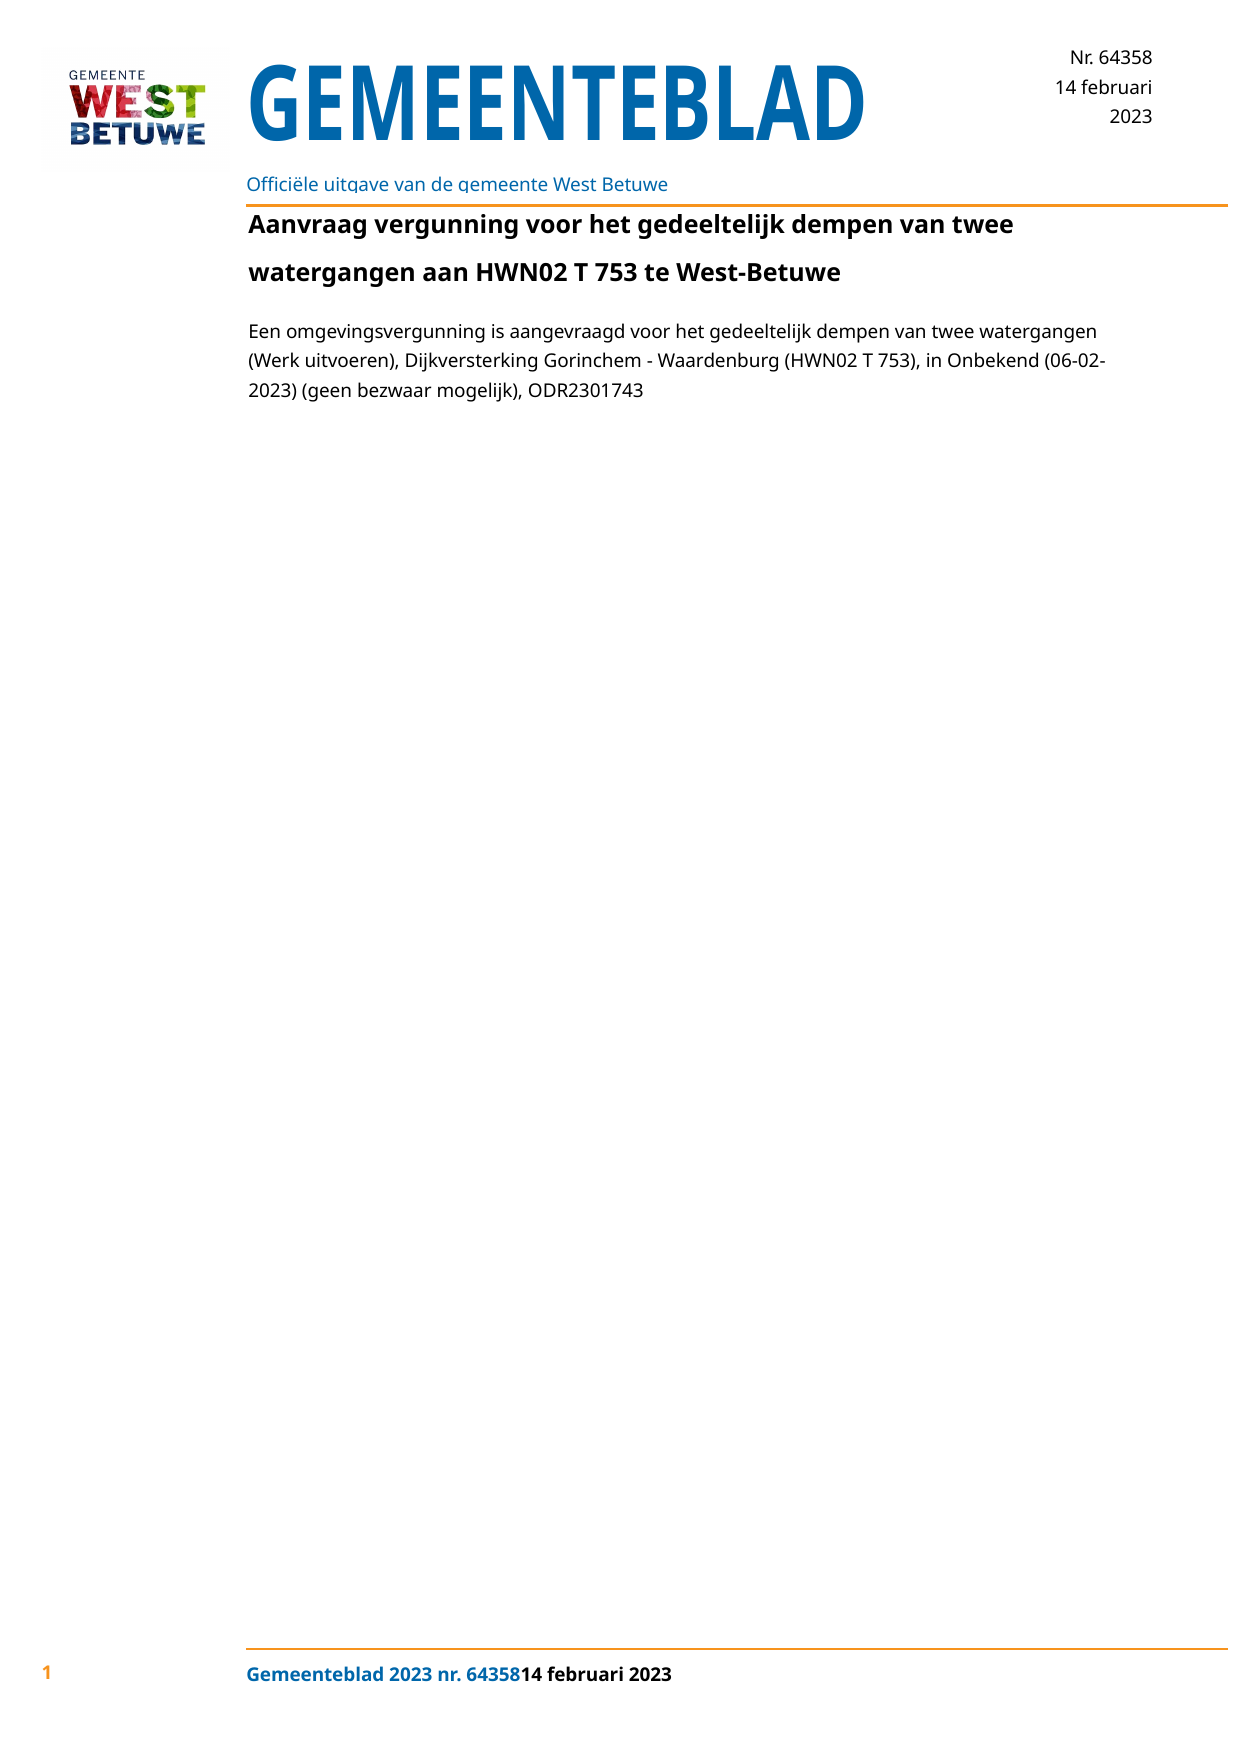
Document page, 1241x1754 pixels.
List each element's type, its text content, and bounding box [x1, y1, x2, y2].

text Een omgevingsvergunning is aangevraagd voor het gedeeltelijk dempen van twee watergangen (Werk uitvoeren), Dijkversterking Gorinchem - Waardenburg (HWN02 T 753), in Onbekend (06-02-2023) (geen bezwaar mogelijk), ODR2301743 [248, 318, 1152, 403]
picture [41, 47, 231, 172]
text Aanvraag vergunning voor het gedeeltelijk dempen van twee watergangen aan HWN02 T 753 te West-Betuwe [248, 207, 1152, 288]
